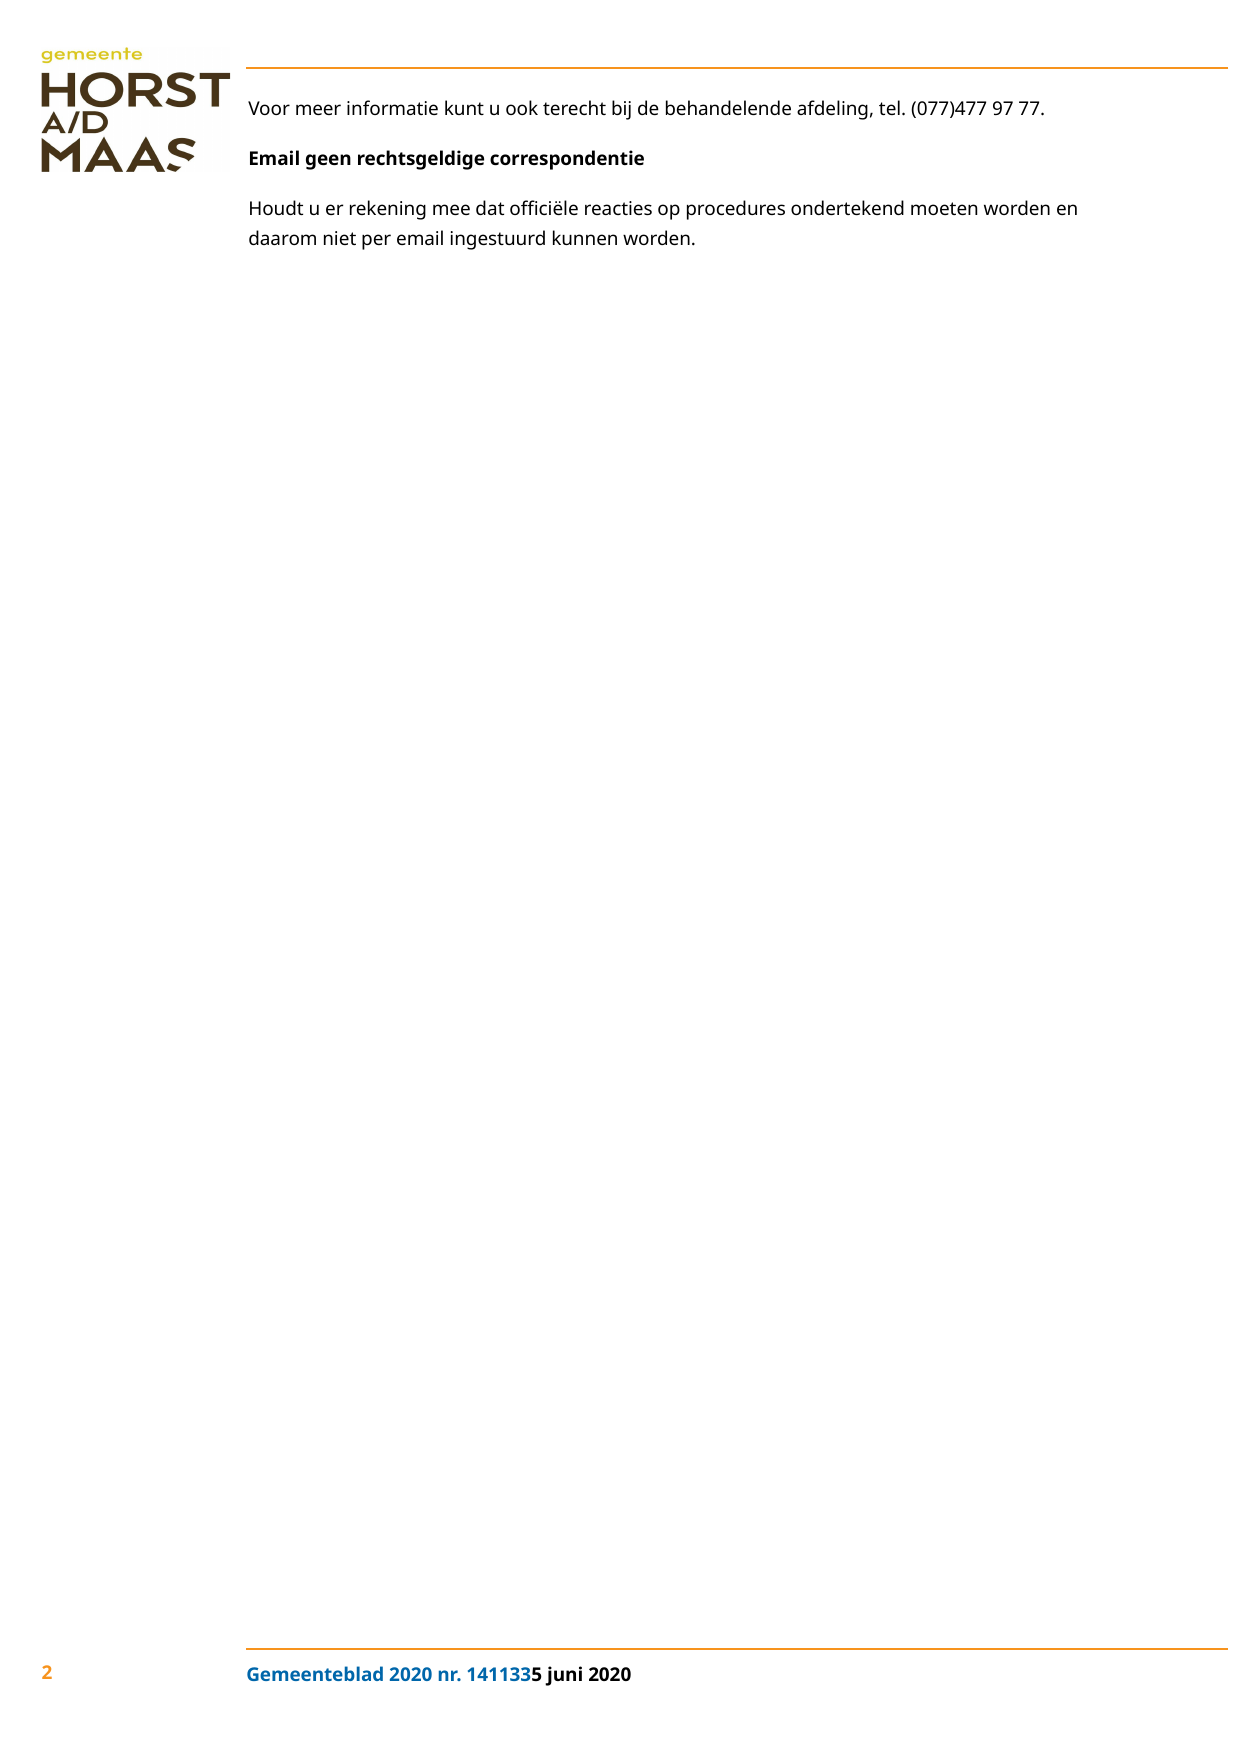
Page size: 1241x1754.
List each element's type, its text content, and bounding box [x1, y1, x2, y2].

text Voor meer informatie kunt u ook terecht bij de behandelende afdeling, tel. (077)477 97 77. [248, 95, 1152, 121]
picture [41, 47, 231, 172]
text Houdt u er rekening mee dat officiële reacties op procedures ondertekend moeten worden en daarom niet per email ingestuurd kunnen worden. [248, 196, 1152, 251]
text Email geen rechtsgeldige correspondentie [248, 145, 1152, 171]
